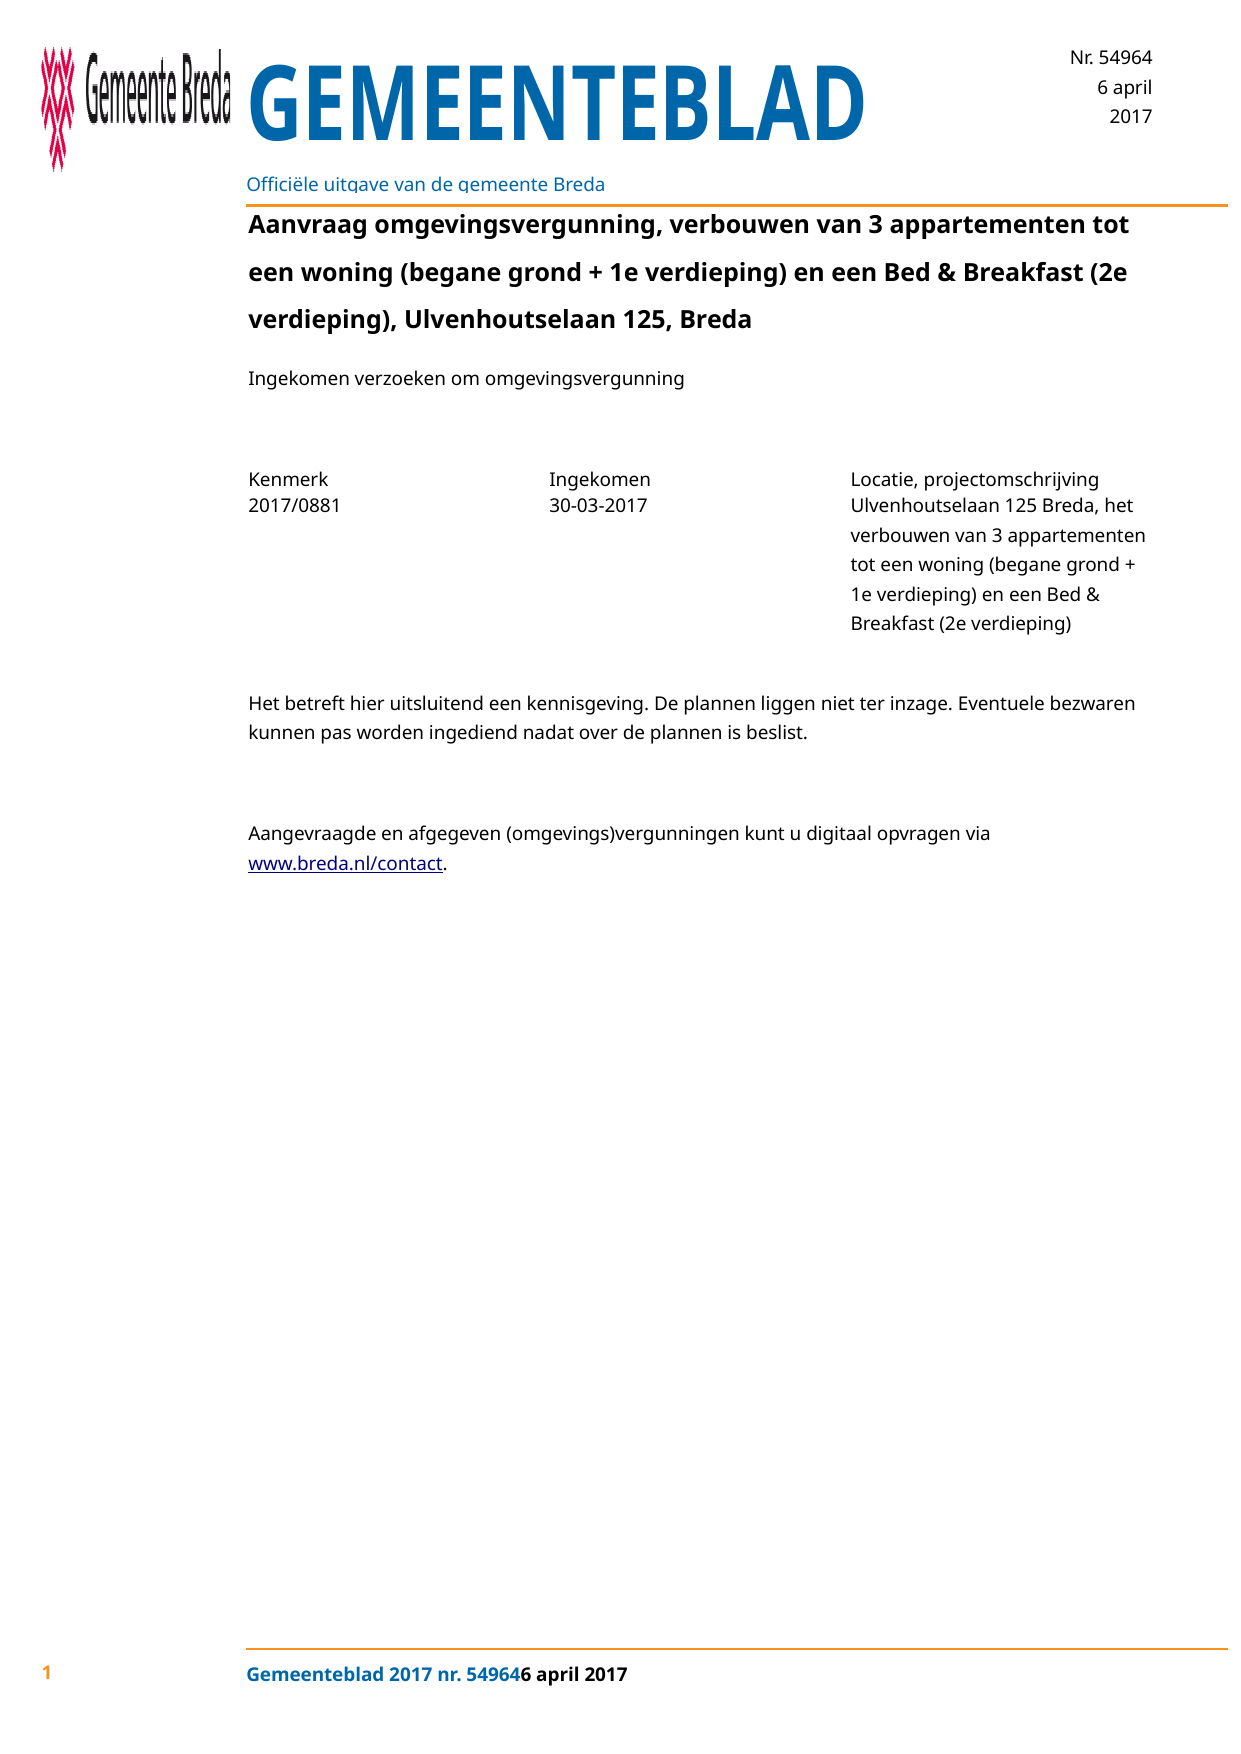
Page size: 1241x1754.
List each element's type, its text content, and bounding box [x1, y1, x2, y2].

text Aanvraag omgevingsvergunning, verbouwen van 3 appartementen tot een woning (begane grond + 1e verdieping) en een Bed & Breakfast (2e verdieping), Ulvenhoutselaan 125, Breda [248, 207, 1152, 336]
table_cell 2017/0881 [248, 492, 549, 636]
table_cell Ulvenhoutselaan 125 Breda, het verbouwen van 3 appartementen tot een woning (begane grond + 1e verdieping) en een Bed & Breakfast (2e verdieping) [850, 492, 1152, 636]
text Het betreft hier uitsluitend een kennisgeving. De plannen liggen niet ter inzage. Eventuele bezwaren kunnen pas worden ingediend nadat over de plannen is beslist. [248, 690, 1152, 745]
picture [41, 47, 231, 172]
text Aangevraagde en afgegeven (omgevings)vergunningen kunt u digitaal opvragen via www.breda.nl/contact. [248, 820, 1152, 876]
table_header Ingekomen [549, 466, 850, 492]
table_header Locatie, projectomschrijving [850, 466, 1152, 492]
table_header Kenmerk [248, 466, 549, 492]
table_cell 30-03-2017 [549, 492, 850, 636]
text Ingekomen verzoeken om omgevingsvergunning [248, 366, 1152, 391]
